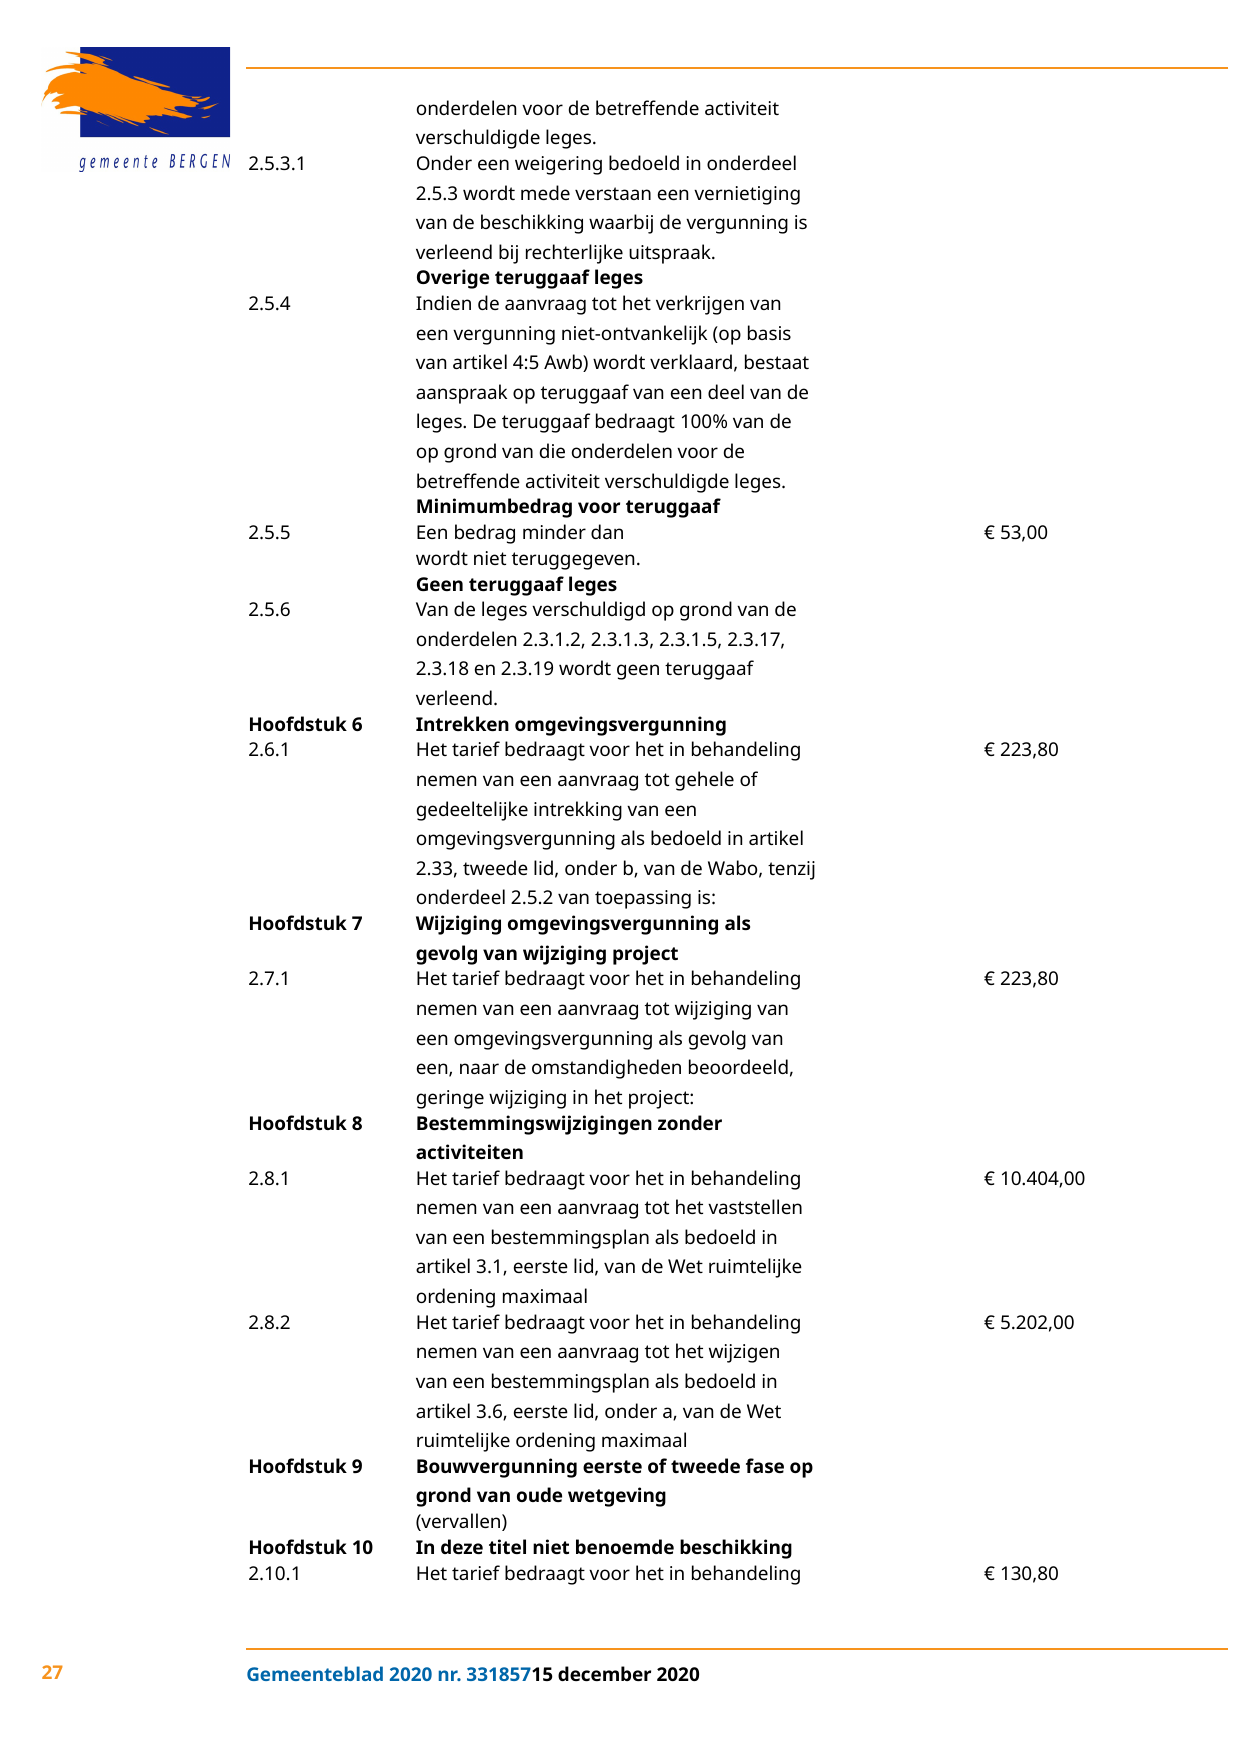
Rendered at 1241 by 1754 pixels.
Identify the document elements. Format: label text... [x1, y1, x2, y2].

table_cell [816, 1165, 984, 1309]
table_cell Indien de aanvraag tot het verkrijgen van een vergunning niet-ontvankelijk (op basis van artikel 4:5 Awb) wordt verklaard, bestaat aanspraak op teruggaaf van een deel van de leges. De teruggaaf bedraagt 100% van de op grond van die onderdelen voor de betreffende activiteit verschuldigde leges. [416, 290, 816, 493]
table_cell [984, 290, 1152, 493]
table_cell (vervallen) [416, 1509, 816, 1534]
table_cell [984, 571, 1152, 596]
table_cell € 223,80 [984, 966, 1152, 1110]
table_cell Het tarief bedraagt voor het in behandeling [416, 1560, 816, 1586]
table_cell Hoofdstuk 10 [248, 1534, 416, 1560]
table_cell [248, 571, 416, 596]
table_cell Het tarief bedraagt voor het in behandeling nemen van een aanvraag tot gehele of gedeeltelijke intrekking van een omgevingsvergunning als bedoeld in artikel 2.33, tweede lid, onder b, van de Wabo, tenzij onderdeel 2.5.2 van toepassing is: [416, 737, 816, 910]
table_cell [984, 95, 1152, 150]
table_cell [984, 1509, 1152, 1534]
table_cell Bouwvergunning eerste of tweede fase op grond van oude wetgeving [416, 1453, 816, 1508]
table_cell [984, 265, 1152, 290]
table_cell Geen teruggaaf leges [416, 571, 816, 596]
table_cell Een bedrag minder dan [416, 519, 816, 545]
table_cell 2.5.5 [248, 519, 416, 545]
table_cell [816, 1534, 984, 1560]
table_cell [816, 95, 984, 150]
table_cell [248, 545, 416, 571]
table_cell Hoofdstuk 8 [248, 1110, 416, 1165]
picture [41, 47, 231, 172]
table_cell Hoofdstuk 9 [248, 1453, 416, 1508]
table_cell wordt niet teruggegeven. [416, 545, 816, 571]
table_cell [984, 1453, 1152, 1508]
table_cell Het tarief bedraagt voor het in behandeling nemen van een aanvraag tot wijziging van een omgevingsvergunning als gevolg van een, naar de omstandigheden beoordeeld, geringe wijziging in het project: [416, 966, 816, 1110]
table_cell 2.8.2 [248, 1309, 416, 1453]
table_cell Minimumbedrag voor teruggaaf [416, 494, 816, 519]
table_cell [816, 1509, 984, 1534]
table_cell Hoofdstuk 6 [248, 711, 416, 737]
table_cell € 5.202,00 [984, 1309, 1152, 1453]
table_cell [816, 737, 984, 910]
table_cell Hoofdstuk 7 [248, 910, 416, 966]
table_cell [816, 494, 984, 519]
table_cell [248, 1509, 416, 1534]
table_cell [248, 95, 416, 150]
table_cell Onder een weigering bedoeld in onderdeel 2.5.3 wordt mede verstaan een vernietiging van de beschikking waarbij de vergunning is verleend bij rechterlijke uitspraak. [416, 150, 816, 264]
table_cell [816, 1560, 984, 1586]
table_cell [816, 1453, 984, 1508]
table_cell 2.5.6 [248, 596, 416, 711]
table_cell Bestemmingswijzigingen zonder activiteiten [416, 1110, 816, 1165]
table_cell [816, 519, 984, 545]
table_cell [984, 545, 1152, 571]
table_cell In deze titel niet benoemde beschikking [416, 1534, 816, 1560]
table_cell € 223,80 [984, 737, 1152, 910]
table_cell [816, 966, 984, 1110]
table_cell 2.8.1 [248, 1165, 416, 1309]
table_cell [984, 596, 1152, 711]
table_cell [816, 150, 984, 264]
table_cell € 53,00 [984, 519, 1152, 545]
table_cell [816, 711, 984, 737]
table_cell [984, 1534, 1152, 1560]
table_cell Overige teruggaaf leges [416, 265, 816, 290]
table_cell onderdelen voor de betreffende activiteit verschuldigde leges. [416, 95, 816, 150]
table_cell Het tarief bedraagt voor het in behandeling nemen van een aanvraag tot het vaststellen van een bestemmingsplan als bedoeld in artikel 3.1, eerste lid, van de Wet ruimtelijke ordening maximaal [416, 1165, 816, 1309]
table_cell [984, 1110, 1152, 1165]
table_cell [816, 910, 984, 966]
table_cell 2.6.1 [248, 737, 416, 910]
table_cell [984, 150, 1152, 264]
table_cell [816, 596, 984, 711]
table_cell [984, 910, 1152, 966]
table_cell 2.5.4 [248, 290, 416, 493]
table_cell 2.10.1 [248, 1560, 416, 1586]
table_cell Het tarief bedraagt voor het in behandeling nemen van een aanvraag tot het wijzigen van een bestemmingsplan als bedoeld in artikel 3.6, eerste lid, onder a, van de Wet ruimtelijke ordening maximaal [416, 1309, 816, 1453]
table_cell Van de leges verschuldigd op grond van de onderdelen 2.3.1.2, 2.3.1.3, 2.3.1.5, 2.3.17, 2.3.18 en 2.3.19 wordt geen teruggaaf verleend. [416, 596, 816, 711]
table_cell [816, 545, 984, 571]
table_cell [816, 571, 984, 596]
table_cell € 130,80 [984, 1560, 1152, 1586]
table_cell [248, 494, 416, 519]
table_cell [816, 1309, 984, 1453]
table_cell 2.7.1 [248, 966, 416, 1110]
table_cell Wijziging omgevingsvergunning als gevolg van wijziging project [416, 910, 816, 966]
table_cell [816, 290, 984, 493]
table_cell [816, 1110, 984, 1165]
table_cell 2.5.3.1 [248, 150, 416, 264]
table_cell Intrekken omgevingsvergunning [416, 711, 816, 737]
table_cell € 10.404,00 [984, 1165, 1152, 1309]
table_cell [248, 265, 416, 290]
table_cell [984, 494, 1152, 519]
table_cell [816, 265, 984, 290]
table_cell [984, 711, 1152, 737]
